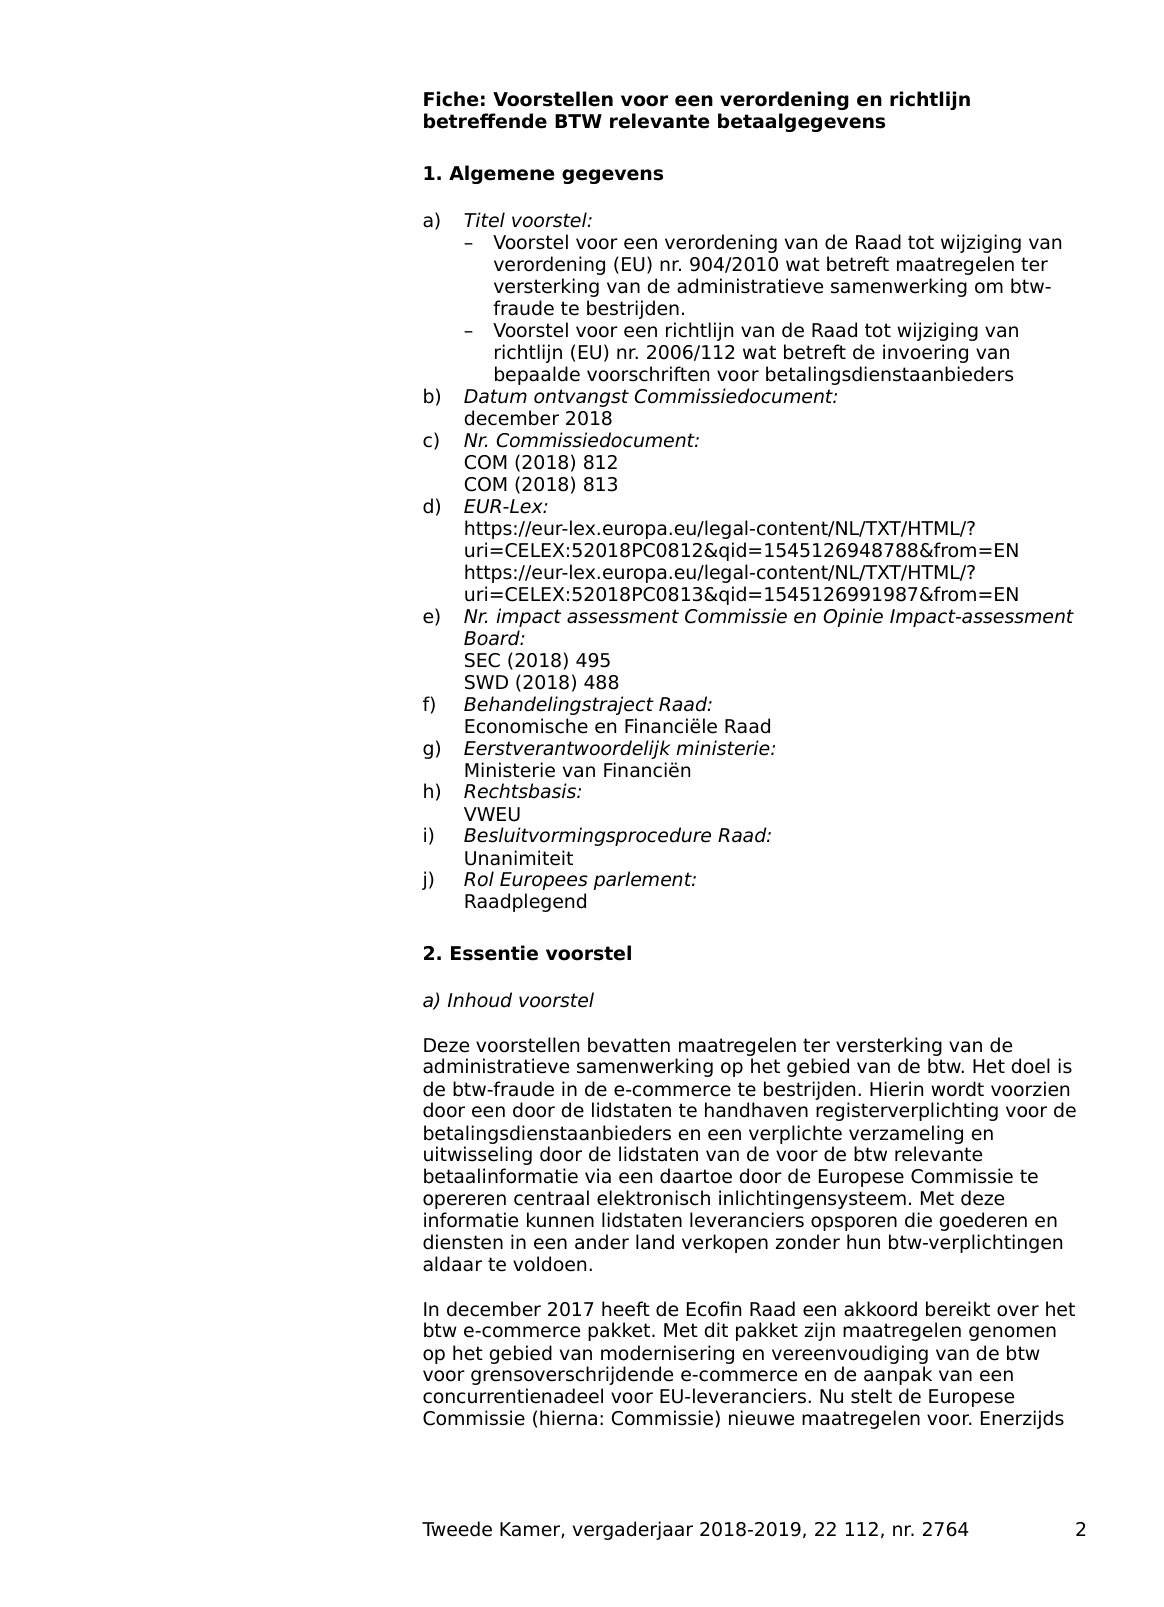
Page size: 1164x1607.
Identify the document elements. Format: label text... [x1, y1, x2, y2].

text Ministerie van Financiën [464, 759, 1087, 781]
text SEC (2018) 495 [464, 649, 1087, 672]
text a) Titel voorstel: [422, 210, 1087, 232]
text SWD (2018) 488 [464, 672, 1087, 693]
text VWEU [464, 803, 1087, 825]
text https://eur-lex.europa.eu/legal-content/NL/TXT/HTML/?uri=CELEX:52018PC0812&qid=1545126948788&from=EN [464, 518, 1087, 562]
text e) Nr. impact assessment Commissie en Opinie Impact-assessment Board: [422, 606, 1087, 649]
text d) EUR-Lex: [422, 496, 1087, 518]
text https://eur-lex.europa.eu/legal-content/NL/TXT/HTML/?uri=CELEX:52018PC0813&qid=1545126991987&from=EN [464, 562, 1087, 606]
text Deze voorstellen bevatten maatregelen ter versterking van de administratieve samenwerking op het gebied van de btw. Het doel is de btw-fraude in de e-commerce te bestrijden. Hierin wordt voorzien door een door de lidstaten te handhaven registerverplichting voor de betalingsdienstaanbieders en een verplichte verzameling en uitwisseling door de lidstaten van de voor de btw relevante betaalinformatie via een daartoe door de Europese Commissie te opereren centraal elektronisch inlichtingensysteem. Met deze informatie kunnen lidstaten leveranciers opsporen die goederen en diensten in een ander land verkopen zonder hun btw-verplichtingen aldaar te voldoen. [422, 1034, 1087, 1276]
text j) Rol Europees parlement: [422, 869, 1087, 891]
text i) Besluitvormingsprocedure Raad: [422, 825, 1087, 847]
text december 2018 [464, 408, 1087, 430]
subtitle 1. Algemene gegevens [422, 163, 1087, 185]
subtitle Fiche: Voorstellen voor een verordening en richtlijn betreffende BTW relevante betaalgegevens [422, 89, 1087, 133]
text COM (2018) 813 [464, 474, 1087, 496]
text In december 2017 heeft de Ecofin Raad een akkoord bereikt over het btw e-commerce pakket. Met dit pakket zijn maatregelen genomen op het gebied van modernisering en vereenvoudiging van de btw voor grensoverschrijdende e-commerce en de aanpak van een concurrentienadeel voor EU-leveranciers. Nu stelt de Europese Commissie (hierna: Commissie) nieuwe maatregelen voor. Enerzijds [422, 1298, 1087, 1430]
text COM (2018) 812 [464, 452, 1087, 474]
text g) Eerstverantwoordelijk ministerie: [422, 737, 1087, 759]
text – Voorstel voor een richtlijn van de Raad tot wijziging van richtlijn (EU) nr. 2006/112 wat betreft de invoering van bepaalde voorschriften voor betalingsdienstaanbieders [464, 320, 1087, 386]
text c) Nr. Commissiedocument: [422, 430, 1087, 452]
text h) Rechtsbasis: [422, 781, 1087, 803]
subtitle 2. Essentie voorstel [422, 943, 1087, 965]
text Raadplegend [464, 891, 1087, 913]
text b) Datum ontvangst Commissiedocument: [422, 386, 1087, 408]
text Unanimiteit [464, 847, 1087, 869]
text Economische en Financiële Raad [464, 716, 1087, 737]
text – Voorstel voor een verordening van de Raad tot wijziging van verordening (EU) nr. 904/2010 wat betreft maatregelen ter versterking van de administratieve samenwerking om btw-fraude te bestrijden. [464, 232, 1087, 320]
text f) Behandelingstraject Raad: [422, 693, 1087, 716]
subtitle a) Inhoud voorstel [422, 990, 1087, 1012]
